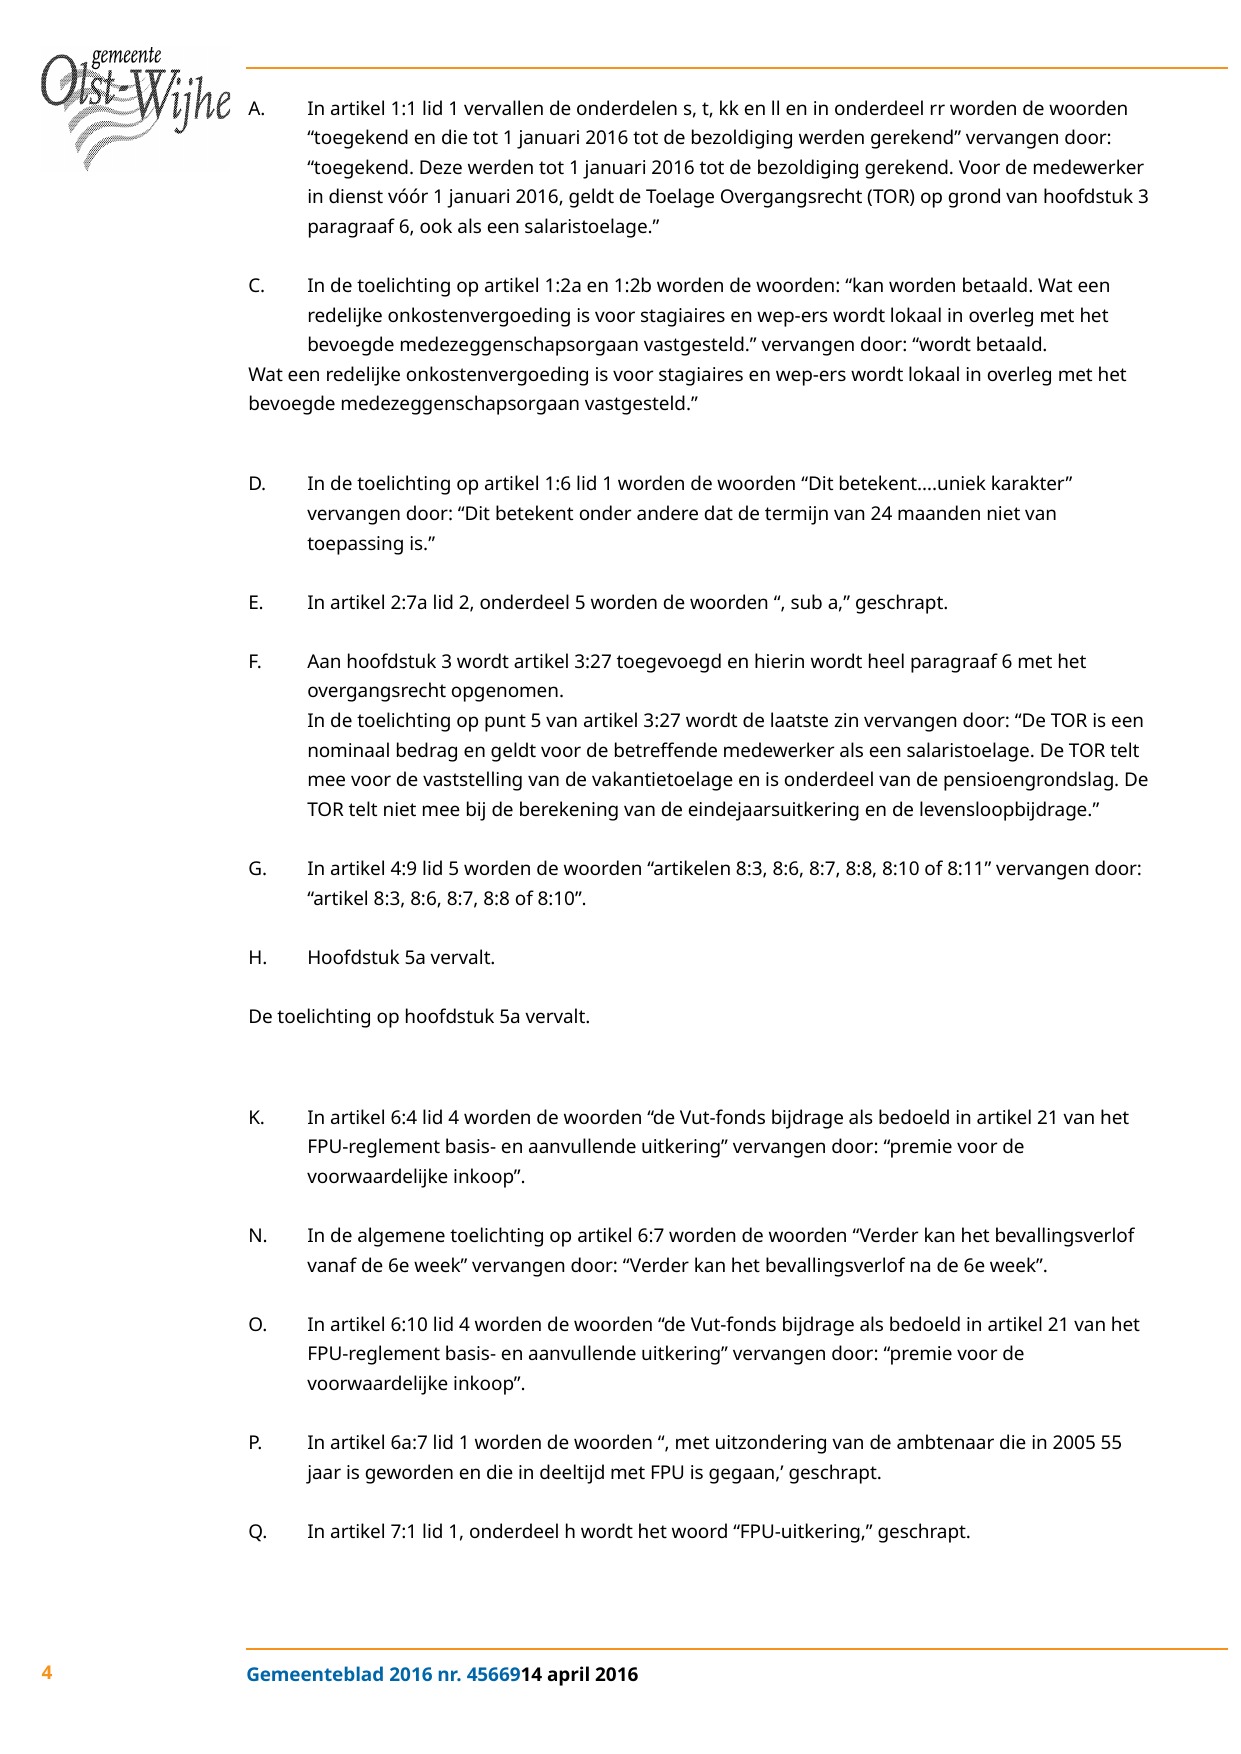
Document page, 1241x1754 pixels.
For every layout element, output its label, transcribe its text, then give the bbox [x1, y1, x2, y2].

list Aan hoofdstuk 3 wordt artikel 3:27 toegevoegd en hierin wordt heel paragraaf 6 met het overgangsrecht opgenomen. [248, 648, 1152, 703]
list In de toelichting op punt 5 van artikel 3:27 wordt de laatste zin vervangen door: “De TOR is een nominaal bedrag en geldt voor de betreffende medewerker als een salaristoelage. De TOR telt mee voor de vaststelling van de vakantietoelage en is onderdeel van de pensioengrondslag. De TOR telt niet mee bij de berekening van de eindejaarsuitkering en de levensloopbijdrage.” [248, 707, 1152, 822]
list In artikel 6a:7 lid 1 worden de woorden “, met uitzondering van de ambtenaar die in 2005 55 jaar is geworden en die in deeltijd met FPU is gegaan,’ geschrapt. [248, 1429, 1152, 1485]
list In de toelichting op artikel 1:6 lid 1 worden de woorden “Dit betekent….uniek karakter” vervangen door: “Dit betekent onder andere dat de termijn van 24 maanden niet van toepassing is.” [248, 471, 1152, 556]
picture [41, 47, 231, 172]
list In de toelichting op artikel 1:2a en 1:2b worden de woorden: “kan worden betaald. Wat een redelijke onkostenvergoeding is voor stagiaires en wep-ers wordt lokaal in overleg met het bevoegde medezeggenschapsorgaan vastgesteld.” vervangen door: “wordt betaald. [248, 272, 1152, 357]
list In artikel 1:1 lid 1 vervallen de onderdelen s, t, kk en ll en in onderdeel rr worden de woorden “toegekend en die tot 1 januari 2016 tot de bezoldiging werden gerekend” vervangen door: “toegekend. Deze werden tot 1 januari 2016 tot de bezoldiging gerekend. Voor de medewerker in dienst vóór 1 januari 2016, geldt de Toelage Overgangsrecht (TOR) op grond van hoofdstuk 3 paragraaf 6, ook als een salaristoelage.” [248, 95, 1152, 239]
list In artikel 2:7a lid 2, onderdeel 5 worden de woorden “, sub a,” geschrapt. [248, 589, 1152, 615]
list In de algemene toelichting op artikel 6:7 worden de woorden “Verder kan het bevallingsverlof vanaf de 6e week” vervangen door: “Verder kan het bevallingsverlof na de 6e week”. [248, 1222, 1152, 1278]
list In artikel 4:9 lid 5 worden de woorden “artikelen 8:3, 8:6, 8:7, 8:8, 8:10 of 8:11” vervangen door: “artikel 8:3, 8:6, 8:7, 8:8 of 8:10”. [248, 855, 1152, 911]
list In artikel 7:1 lid 1, onderdeel h wordt het woord “FPU-uitkering,” geschrapt. [248, 1518, 1152, 1544]
list In artikel 6:4 lid 4 worden de woorden “de Vut-fonds bijdrage als bedoeld in artikel 21 van het FPU-reglement basis- en aanvullende uitkering” vervangen door: “premie voor de voorwaardelijke inkoop”. [248, 1104, 1152, 1189]
text Wat een redelijke onkostenvergoeding is voor stagiaires en wep-ers wordt lokaal in overleg met het bevoegde medezeggenschapsorgaan vastgesteld.” [248, 361, 1152, 416]
list Hoofdstuk 5a vervalt. [248, 944, 1152, 970]
list In artikel 6:10 lid 4 worden de woorden “de Vut-fonds bijdrage als bedoeld in artikel 21 van het FPU-reglement basis- en aanvullende uitkering” vervangen door: “premie voor de voorwaardelijke inkoop”. [248, 1311, 1152, 1396]
text De toelichting op hoofdstuk 5a vervalt. [248, 1003, 1152, 1029]
